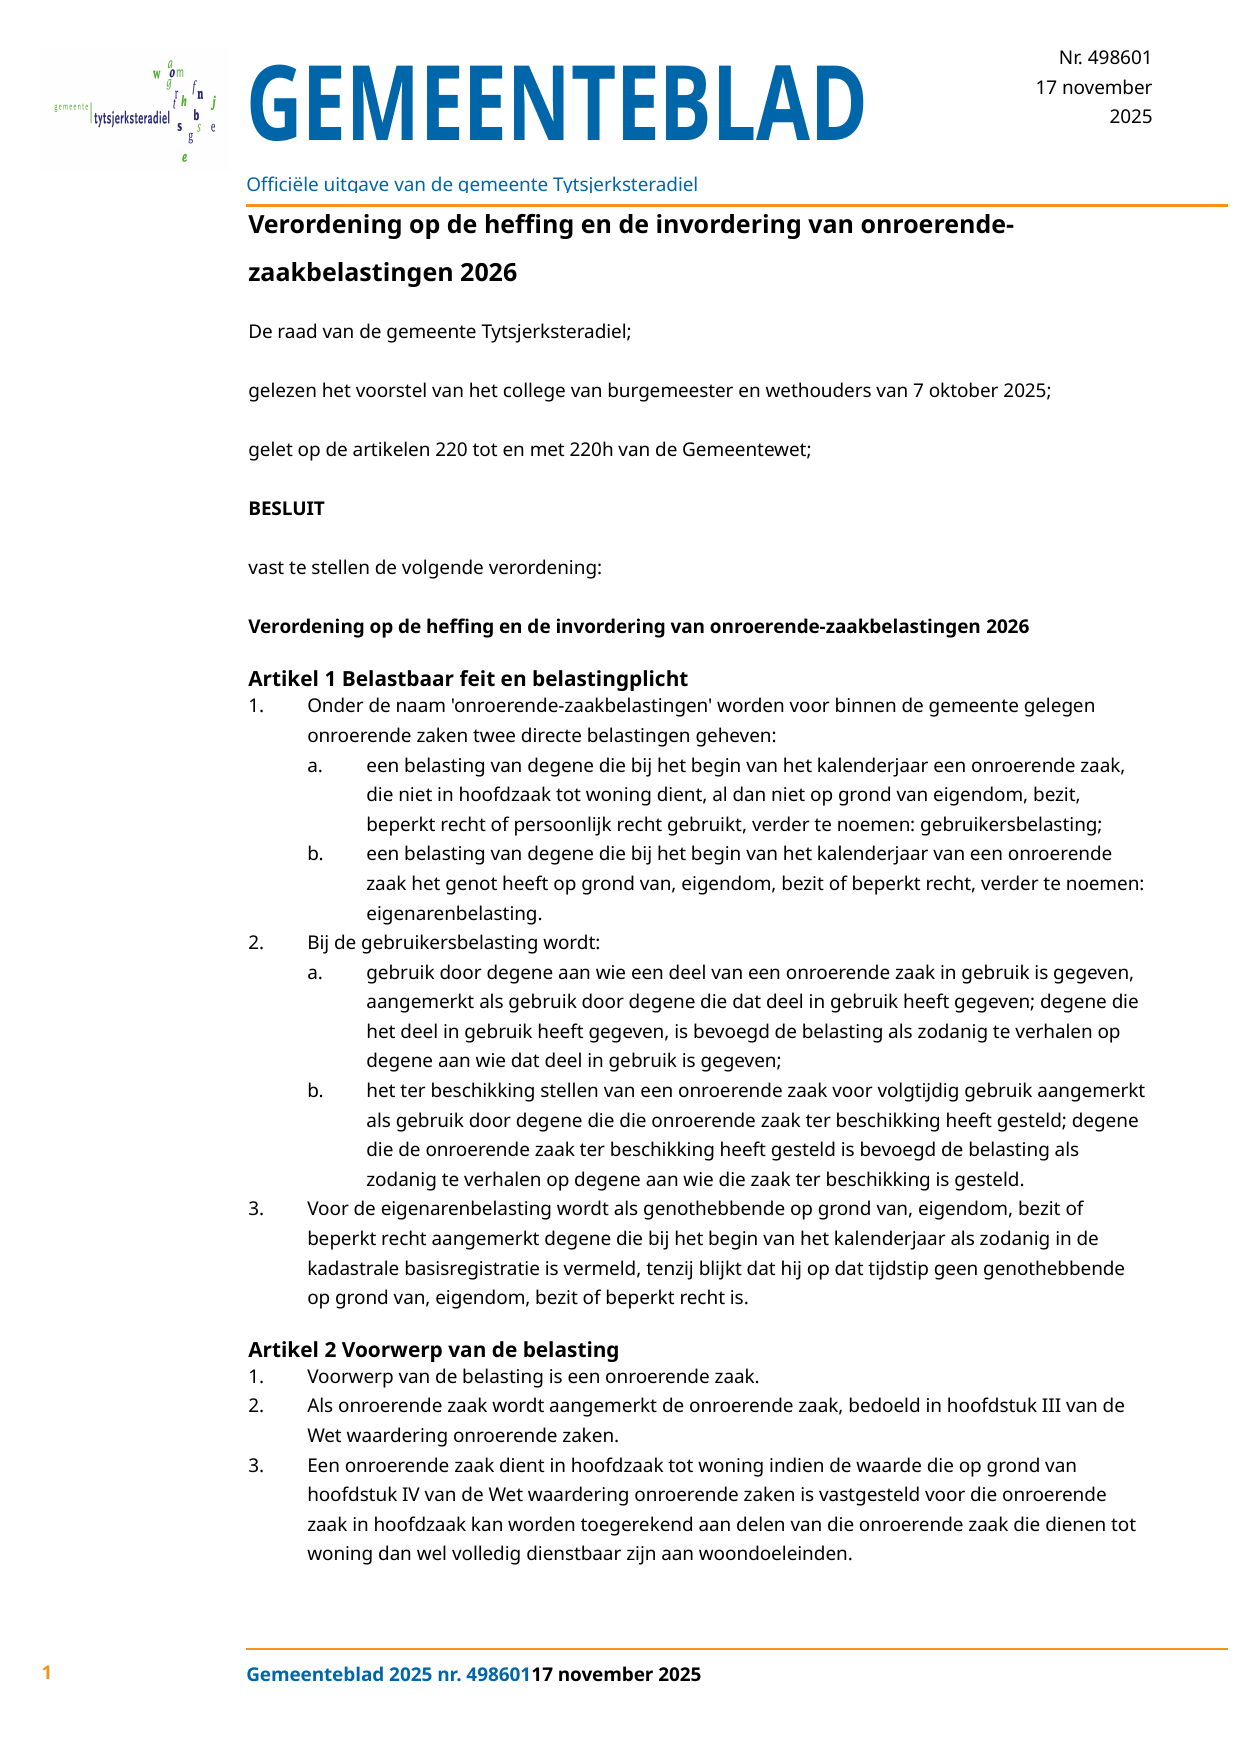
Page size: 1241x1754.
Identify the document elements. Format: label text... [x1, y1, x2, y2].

list Voor de eigenarenbelasting wordt als genothebbende op grond van, eigendom, bezit of beperkt recht aangemerkt degene die bij het begin van het kalenderjaar als zodanig in de kadastrale basisregistratie is vermeld, tenzij blijkt dat hij op dat tijdstip geen genothebbende op grond van, eigendom, bezit of beperkt recht is. [248, 1196, 1152, 1310]
list gebruik door degene aan wie een deel van een onroerende zaak in gebruik is gegeven, aangemerkt als gebruik door degene die dat deel in gebruik heeft gegeven; degene die het deel in gebruik heeft gegeven, is bevoegd de belasting als zodanig te verhalen op degene aan wie dat deel in gebruik is gegeven; [307, 959, 1152, 1073]
text BESLUIT [248, 495, 1152, 521]
picture [41, 47, 231, 172]
text gelezen het voorstel van het college van burgemeester en wethouders van 7 oktober 2025; [248, 377, 1152, 403]
list een belasting van degene die bij het begin van het kalenderjaar van een onroerende zaak het genot heeft op grond van, eigendom, bezit of beperkt recht, verder te noemen: eigenarenbelasting. [307, 841, 1152, 925]
text De raad van de gemeente Tytsjerksteradiel; [248, 318, 1152, 344]
text Artikel 1 Belastbaar feit en belastingplicht [248, 664, 1152, 693]
list Bij de gebruikersbelasting wordt: [248, 929, 1152, 955]
list het ter beschikking stellen van een onroerende zaak voor volgtijdig gebruik aangemerkt als gebruik door degene die die onroerende zaak ter beschikking heeft gesteld; degene die de onroerende zaak ter beschikking heeft gesteld is bevoegd de belasting als zodanig te verhalen op degene aan wie die zaak ter beschikking is gesteld. [307, 1077, 1152, 1192]
list Voorwerp van de belasting is een onroerende zaak. [248, 1363, 1152, 1389]
text gelet op de artikelen 220 tot en met 220h van de Gemeentewet; [248, 436, 1152, 462]
list Als onroerende zaak wordt aangemerkt de onroerende zaak, bedoeld in hoofdstuk III van de Wet waardering onroerende zaken. [248, 1393, 1152, 1448]
list Een onroerende zaak dient in hoofdzaak tot woning indien de waarde die op grond van hoofdstuk IV van de Wet waardering onroerende zaken is vastgesteld voor die onroerende zaak in hoofdzaak kan worden toegerekend aan delen van die onroerende zaak die dienen tot woning dan wel volledig dienstbaar zijn aan woondoeleinden. [248, 1452, 1152, 1566]
text Artikel 2 Voorwerp van de belasting [248, 1335, 1152, 1363]
list Onder de naam 'onroerende-zaakbelastingen' worden voor binnen de gemeente gelegen onroerende zaken twee directe belastingen geheven: [248, 693, 1152, 748]
text Verordening op de heffing en de invordering van onroerende-zaakbelastingen 2026 [248, 207, 1152, 288]
list een belasting van degene die bij het begin van het kalenderjaar een onroerende zaak, die niet in hoofdzaak tot woning dient, al dan niet op grond van eigendom, bezit, beperkt recht of persoonlijk recht gebruikt, verder te noemen: gebruikersbelasting; [307, 752, 1152, 837]
text vast te stellen de volgende verordening: [248, 554, 1152, 580]
text Verordening op de heffing en de invordering van onroerende-zaakbelastingen 2026 [248, 614, 1152, 639]
